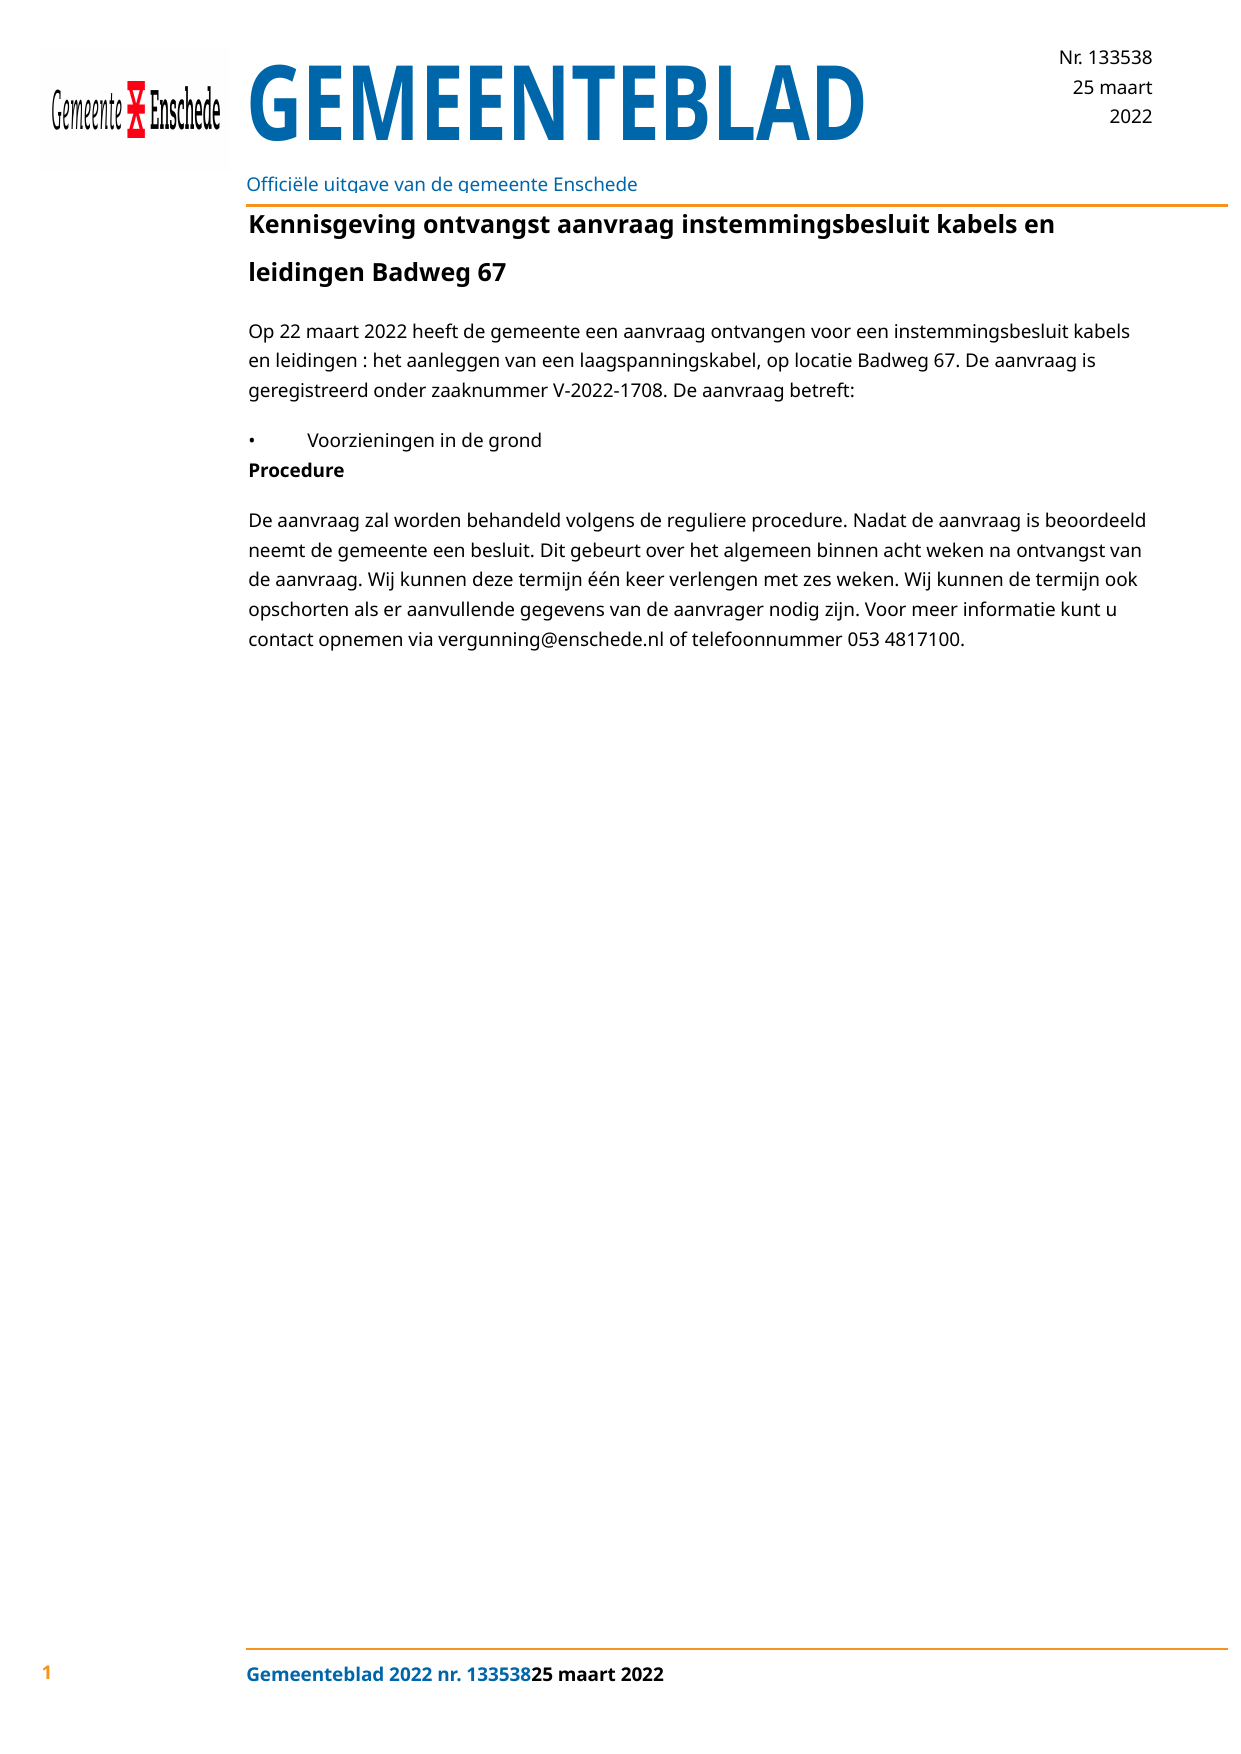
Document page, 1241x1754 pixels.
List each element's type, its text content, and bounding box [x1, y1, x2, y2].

text Procedure [248, 457, 1152, 483]
list Voorzieningen in de grond [248, 427, 1152, 453]
text Kennisgeving ontvangst aanvraag instemmingsbesluit kabels en leidingen Badweg 67 [248, 207, 1152, 288]
text De aanvraag zal worden behandeld volgens de reguliere procedure. Nadat de aanvraag is beoordeeld neemt de gemeente een besluit. Dit gebeurt over het algemeen binnen acht weken na ontvangst van de aanvraag. Wij kunnen deze termijn één keer verlengen met zes weken. Wij kunnen de termijn ook opschorten als er aanvullende gegevens van de aanvrager nodig zijn. Voor meer informatie kunt u contact opnemen via vergunning@enschede.nl of telefoonnummer 053 4817100. [248, 507, 1152, 652]
picture [41, 47, 231, 172]
text Op 22 maart 2022 heeft de gemeente een aanvraag ontvangen voor een instemmingsbesluit kabels en leidingen : het aanleggen van een laagspanningskabel, op locatie Badweg 67. De aanvraag is geregistreerd onder zaaknummer V-2022-1708. De aanvraag betreft: [248, 318, 1152, 403]
